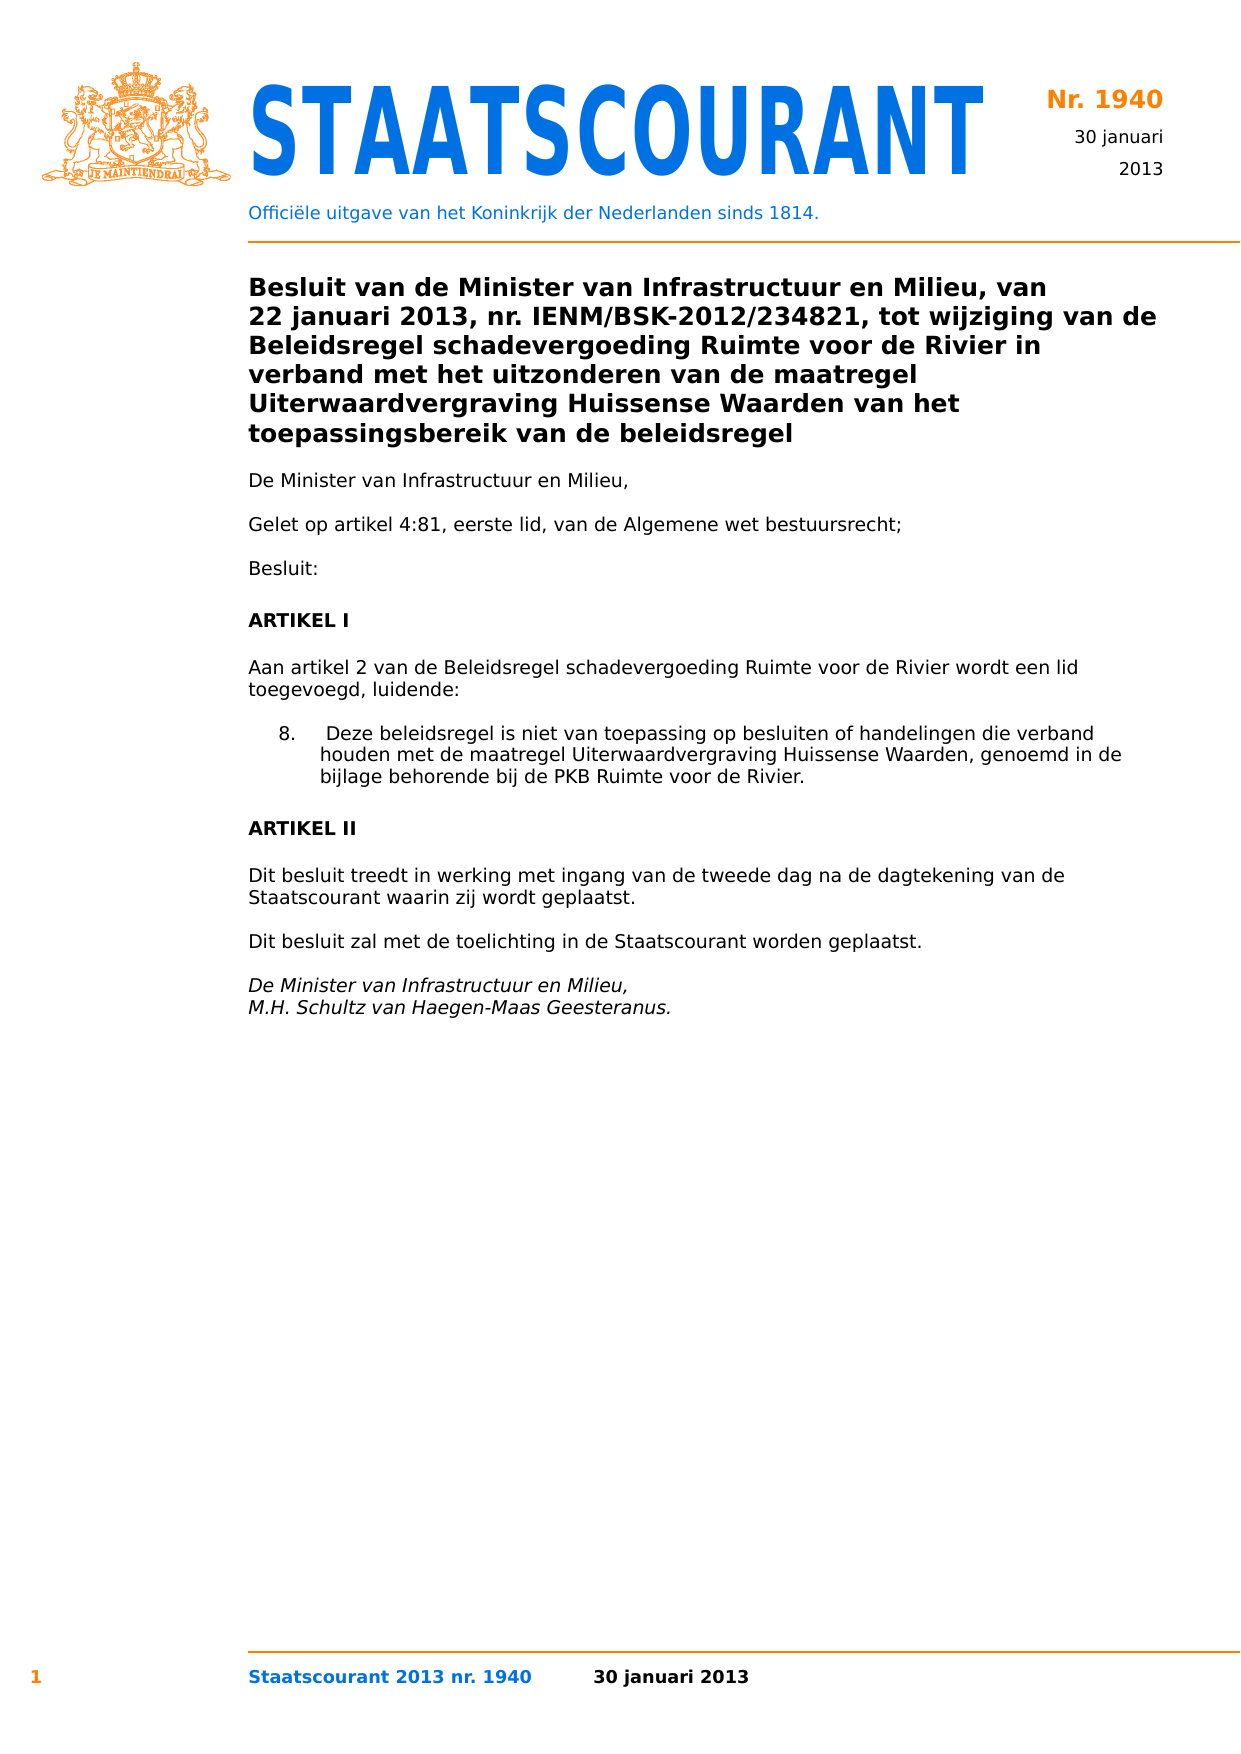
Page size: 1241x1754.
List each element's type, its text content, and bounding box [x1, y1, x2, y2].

table_header STAATSCOURANT [248, 62, 998, 203]
table_header [25, 62, 248, 241]
text De Minister van Infrastructuur en Milieu, [248, 470, 1163, 492]
table_cell 2013 [998, 153, 1240, 203]
text Dit besluit treedt in werking met ingang van de tweede dag na de dagtekening van de Staatscourant waarin zij wordt geplaatst. [248, 865, 1163, 909]
subtitle ARTIKEL II [248, 818, 1163, 840]
text 8. Deze beleidsregel is niet van toepassing op besluiten of handelingen die verband houden met de maatregel Uiterwaardvergraving Huissense Waarden, genoemd in de bijlage behorende bij de PKB Ruimte voor de Rivier. [278, 722, 1163, 788]
subtitle Besluit van de Minister van Infrastructuur en Milieu, van 22 januari 2013, nr. IENM/BSK-2012/234821, tot wijziging van de Beleidsregel schadevergoeding Ruimte voor de Rivier in verband met het uitzonderen van de maatregel Uiterwaardvergraving Huissense Waarden van het toepassingsbereik van de beleidsregel [248, 273, 1163, 448]
text Dit besluit zal met de toelichting in de Staatscourant worden geplaatst. [248, 931, 1163, 953]
text Aan artikel 2 van de Beleidsregel schadevergoeding Ruimte voor de Rivier wordt een lid toegevoegd, luidende: [248, 657, 1163, 701]
text Gelet op artikel 4:81, eerste lid, van de Algemene wet bestuursrecht; [248, 514, 1163, 536]
text De Minister van Infrastructuur en Milieu, M.H. Schultz van Haegen-Maas Geesteranus. [248, 975, 1163, 1019]
subtitle ARTIKEL I [248, 609, 1163, 632]
picture [41, 62, 231, 186]
table_header Nr. 1940 [998, 62, 1240, 121]
text Besluit: [248, 558, 1163, 579]
table_cell 30 januari [998, 121, 1240, 153]
table_cell Officiële uitgave van het Koninkrijk der Nederlanden sinds 1814. [248, 203, 1240, 241]
